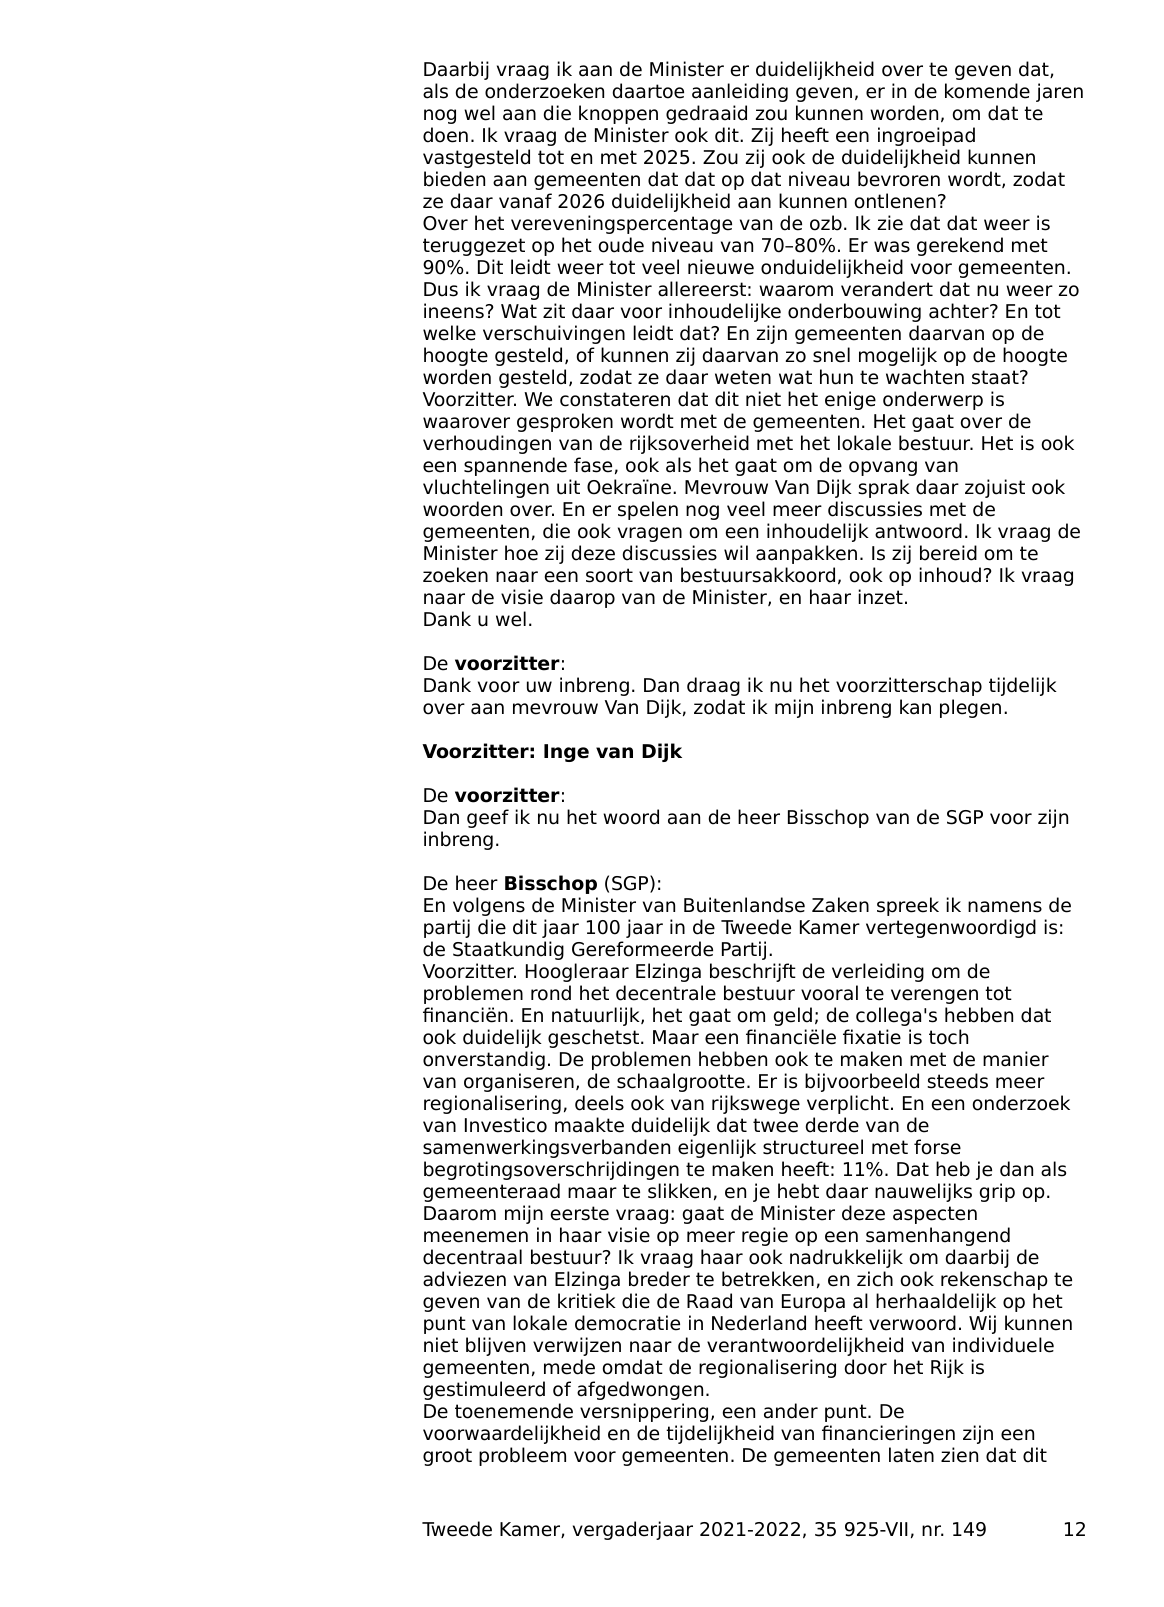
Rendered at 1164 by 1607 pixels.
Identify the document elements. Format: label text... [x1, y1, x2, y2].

text De voorzitter: [422, 653, 1087, 675]
text Dan geef ik nu het woord aan de heer Bisschop van de SGP voor zijn inbreng. [422, 807, 1087, 851]
text De voorzitter: [422, 785, 1087, 807]
text Dank voor uw inbreng. Dan draag ik nu het voorzitterschap tijdelijk over aan mevrouw Van Dijk, zodat ik mijn inbreng kan plegen. [422, 675, 1087, 719]
text Daarbij vraag ik aan de Minister er duidelijkheid over te geven dat, als de onderzoeken daartoe aanleiding geven, er in de komende jaren nog wel aan die knoppen gedraaid zou kunnen worden, om dat te doen. Ik vraag de Minister ook dit. Zij heeft een ingroeipad vastgesteld tot en met 2025. Zou zij ook de duidelijkheid kunnen bieden aan gemeenten dat dat op dat niveau bevroren wordt, zodat ze daar vanaf 2026 duidelijkheid aan kunnen ontlenen? [422, 59, 1087, 213]
text Voorzitter: Inge van Dijk [422, 741, 1087, 763]
text De toenemende versnippering, een ander punt. De voorwaardelijkheid en de tijdelijkheid van financieringen zijn een groot probleem voor gemeenten. De gemeenten laten zien dat dit [422, 1401, 1087, 1467]
text Over het vereveningspercentage van de ozb. Ik zie dat dat weer is teruggezet op het oude niveau van 70–80%. Er was gerekend met 90%. Dit leidt weer tot veel nieuwe onduidelijkheid voor gemeenten. Dus ik vraag de Minister allereerst: waarom verandert dat nu weer zo ineens? Wat zit daar voor inhoudelijke onderbouwing achter? En tot welke verschuivingen leidt dat? En zijn gemeenten daarvan op de hoogte gesteld, of kunnen zij daarvan zo snel mogelijk op de hoogte worden gesteld, zodat ze daar weten wat hun te wachten staat? [422, 213, 1087, 389]
text Dank u wel. [422, 608, 1087, 631]
text Voorzitter. Hoogleraar Elzinga beschrijft de verleiding om de problemen rond het decentrale bestuur vooral te verengen tot financiën. En natuurlijk, het gaat om geld; de collega's hebben dat ook duidelijk geschetst. Maar een financiële fixatie is toch onverstandig. De problemen hebben ook te maken met de manier van organiseren, de schaalgrootte. Er is bijvoorbeeld steeds meer regionalisering, deels ook van rijkswege verplicht. En een onderzoek van Investico maakte duidelijk dat twee derde van de samenwerkingsverbanden eigenlijk structureel met forse begrotingsoverschrijdingen te maken heeft: 11%. Dat heb je dan als gemeenteraad maar te slikken, en je hebt daar nauwelijks grip op. Daarom mijn eerste vraag: gaat de Minister deze aspecten meenemen in haar visie op meer regie op een samenhangend decentraal bestuur? Ik vraag haar ook nadrukkelijk om daarbij de adviezen van Elzinga breder te betrekken, en zich ook rekenschap te geven van de kritiek die de Raad van Europa al herhaaldelijk op het punt van lokale democratie in Nederland heeft verwoord. Wij kunnen niet blijven verwijzen naar de verantwoordelijkheid van individuele gemeenten, mede omdat de regionalisering door het Rijk is gestimuleerd of afgedwongen. [422, 961, 1087, 1401]
text En volgens de Minister van Buitenlandse Zaken spreek ik namens de partij die dit jaar 100 jaar in de Tweede Kamer vertegenwoordigd is: de Staatkundig Gereformeerde Partij. [422, 895, 1087, 961]
text Voorzitter. We constateren dat dit niet het enige onderwerp is waarover gesproken wordt met de gemeenten. Het gaat over de verhoudingen van de rijksoverheid met het lokale bestuur. Het is ook een spannende fase, ook als het gaat om de opvang van vluchtelingen uit Oekraïne. Mevrouw Van Dijk sprak daar zojuist ook woorden over. En er spelen nog veel meer discussies met de gemeenten, die ook vragen om een inhoudelijk antwoord. Ik vraag de Minister hoe zij deze discussies wil aanpakken. Is zij bereid om te zoeken naar een soort van bestuursakkoord, ook op inhoud? Ik vraag naar de visie daarop van de Minister, en haar inzet. [422, 389, 1087, 608]
text De heer Bisschop (SGP): [422, 873, 1087, 895]
